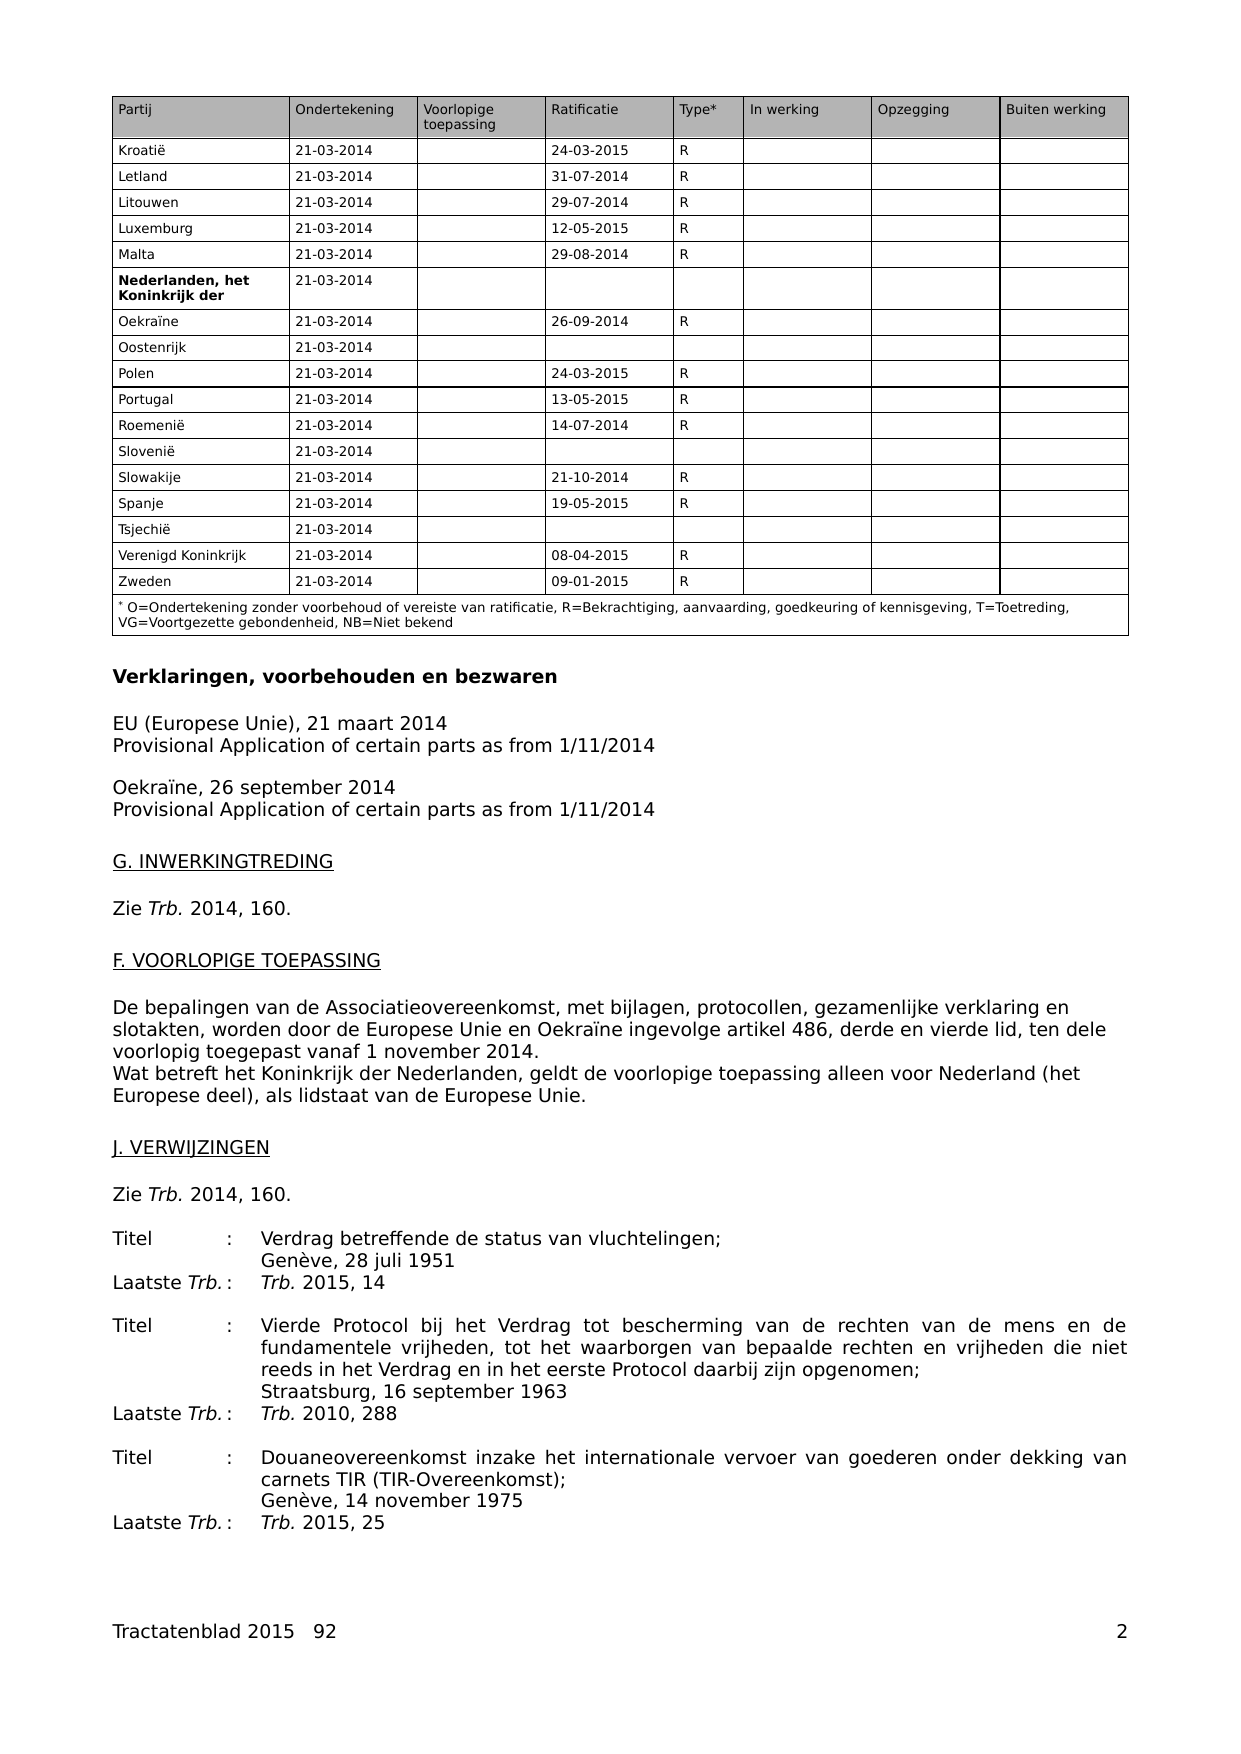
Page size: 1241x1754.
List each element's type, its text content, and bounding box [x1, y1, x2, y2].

table_cell [674, 517, 743, 542]
table_cell R [674, 242, 743, 267]
table_cell [226, 1294, 261, 1315]
table_cell 21-03-2014 [290, 190, 417, 215]
table_cell [872, 310, 999, 334]
text Provisional Application of certain parts as from 1/11/2014 [112, 735, 1128, 757]
subtitle Verklaringen, voorbehouden en bezwaren [112, 666, 1128, 688]
table_header Partij [113, 97, 289, 137]
table_cell [418, 190, 545, 215]
table_cell R [674, 216, 743, 241]
table_cell 21-03-2014 [290, 465, 417, 490]
table_cell 21-03-2014 [290, 336, 417, 360]
table_cell Laatste Trb. [112, 1403, 226, 1425]
table_cell [872, 465, 999, 490]
table_cell [1001, 242, 1128, 267]
table_cell Zweden [113, 569, 289, 594]
table_cell Trb. 2015, 25 [261, 1512, 1128, 1534]
table_cell R [674, 139, 743, 163]
table_cell Tsjechië [113, 517, 289, 542]
text Zie Trb. 2014, 160. [112, 1184, 1128, 1206]
table_cell [1001, 543, 1128, 568]
table_header Verdrag betreffende de status van vluchtelingen; Genève, 28 juli 1951 [261, 1228, 1128, 1272]
table_cell Trb. 2010, 288 [261, 1403, 1128, 1425]
table_header Opzegging [872, 97, 999, 137]
table_cell R [674, 310, 743, 334]
table_cell 14-07-2014 [546, 413, 673, 438]
table_cell [744, 413, 871, 438]
table_cell Laatste Trb. [112, 1272, 226, 1293]
table_cell : [226, 1315, 261, 1403]
table_cell Douaneovereenkomst inzake het internationale vervoer van goederen onder dekking van carnets TIR (TIR-Overeenkomst); Genève, 14 november 1975 [261, 1447, 1128, 1512]
table_cell [744, 216, 871, 241]
text Wat betreft het Koninkrijk der Nederlanden, geldt de voorlopige toepassing alleen voor Nederland (het Europese deel), als lidstaat van de Europese Unie. [112, 1063, 1128, 1107]
table_header In werking [744, 97, 871, 137]
table_cell R [674, 190, 743, 215]
table_cell [1001, 439, 1128, 464]
table_header Titel [112, 1228, 226, 1272]
table_cell [872, 164, 999, 189]
table_cell [872, 543, 999, 568]
table_cell [872, 413, 999, 438]
table_cell [674, 439, 743, 464]
table_cell [872, 517, 999, 542]
table_cell [1001, 139, 1128, 163]
table_header : [226, 1228, 261, 1272]
table_cell [1001, 164, 1128, 189]
table_cell [112, 1294, 226, 1315]
table_cell [1001, 388, 1128, 412]
table_cell [744, 164, 871, 189]
table_cell R [674, 164, 743, 189]
table_cell [418, 465, 545, 490]
table_cell [744, 569, 871, 594]
table_cell [112, 1425, 226, 1447]
table_cell [546, 336, 673, 360]
table_cell [418, 361, 545, 386]
table_cell [1001, 465, 1128, 490]
text Zie Trb. 2014, 160. [112, 898, 1128, 920]
table_cell [744, 268, 871, 308]
subtitle J. VERWIJZINGEN [112, 1137, 1128, 1159]
table_cell Oekraïne [113, 310, 289, 334]
table_cell Litouwen [113, 190, 289, 215]
table_cell Vierde Protocol bij het Verdrag tot bescherming van de rechten van de mens en de fundamentele vrijheden, tot het waarborgen van bepaalde rechten en vrijheden die niet reeds in het Verdrag en in het eerste Protocol daarbij zijn opgenomen; Straatsburg, 16 september 1963 [261, 1315, 1128, 1403]
table_cell [418, 139, 545, 163]
table_cell 21-03-2014 [290, 517, 417, 542]
table_cell 21-03-2014 [290, 242, 417, 267]
text De bepalingen van de Associatieovereenkomst, met bijlagen, protocollen, gezamenlijke verklaring en slotakten, worden door de Europese Unie en Oekraïne ingevolge artikel 486, derde en vierde lid, ten dele voorlopig toegepast vanaf 1 november 2014. [112, 997, 1128, 1063]
table_cell R [674, 543, 743, 568]
table_cell 19-05-2015 [546, 491, 673, 516]
table_cell [1001, 268, 1128, 308]
table_cell [1001, 216, 1128, 241]
table_cell [744, 543, 871, 568]
table_cell 21-03-2014 [290, 268, 417, 308]
table_cell [1001, 361, 1128, 386]
table_cell 21-03-2014 [290, 139, 417, 163]
table_cell [1001, 413, 1128, 438]
table_cell [872, 361, 999, 386]
table_cell Portugal [113, 388, 289, 412]
table_cell [418, 491, 545, 516]
table_cell [418, 517, 545, 542]
table_cell [1001, 491, 1128, 516]
table_cell [418, 164, 545, 189]
table_cell [744, 190, 871, 215]
table_header Ratificatie [546, 97, 673, 137]
table_cell Spanje [113, 491, 289, 516]
table_cell [744, 388, 871, 412]
table_cell [872, 388, 999, 412]
table_cell [744, 139, 871, 163]
table_cell [418, 216, 545, 241]
table_cell [872, 216, 999, 241]
table_cell [546, 439, 673, 464]
table_cell 21-03-2014 [290, 413, 417, 438]
text Oekraïne, 26 september 2014 [112, 777, 1128, 799]
table_cell [674, 268, 743, 308]
table_cell : [226, 1272, 261, 1293]
table_cell 21-03-2014 [290, 491, 417, 516]
table_cell R [674, 569, 743, 594]
table_cell [872, 242, 999, 267]
table_cell [1001, 517, 1128, 542]
table_cell Luxemburg [113, 216, 289, 241]
table_cell : [226, 1403, 261, 1425]
table_cell Titel [112, 1315, 226, 1403]
table_cell [1001, 310, 1128, 334]
table_cell R [674, 465, 743, 490]
table_cell [744, 517, 871, 542]
table_header Type* [674, 97, 743, 137]
table_cell [546, 268, 673, 308]
table_cell 21-03-2014 [290, 569, 417, 594]
table_cell [872, 190, 999, 215]
table_cell [744, 439, 871, 464]
table_cell * O=Ondertekening zonder voorbehoud of vereiste van ratificatie, R=Bekrachtiging, aanvaarding, goedkeuring of kennisgeving, T=Toetreding, VG=Voortgezette gebondenheid, NB=Niet bekend [113, 595, 1128, 635]
table_cell [872, 336, 999, 360]
table_cell 09-01-2015 [546, 569, 673, 594]
table_cell 21-03-2014 [290, 388, 417, 412]
table_header Buiten werking [1001, 97, 1128, 137]
table_cell 21-03-2014 [290, 361, 417, 386]
table_cell : [226, 1512, 261, 1534]
table_cell [1001, 190, 1128, 215]
text Provisional Application of certain parts as from 1/11/2014 [112, 799, 1128, 821]
table_cell R [674, 361, 743, 386]
table_cell [1001, 569, 1128, 594]
table_cell [872, 491, 999, 516]
table_cell Nederlanden, het Koninkrijk der [113, 268, 289, 308]
table_cell [744, 336, 871, 360]
table_cell R [674, 388, 743, 412]
table_cell 12-05-2015 [546, 216, 673, 241]
table_cell Oostenrijk [113, 336, 289, 360]
table_cell [872, 569, 999, 594]
table_cell 13-05-2015 [546, 388, 673, 412]
table_cell [418, 242, 545, 267]
table_cell [744, 465, 871, 490]
table_cell 21-10-2014 [546, 465, 673, 490]
table_cell [744, 242, 871, 267]
table_cell [418, 310, 545, 334]
table_cell Roemenië [113, 413, 289, 438]
table_cell [1001, 336, 1128, 360]
table_cell [226, 1425, 261, 1447]
table_cell [418, 439, 545, 464]
table_cell 24-03-2015 [546, 139, 673, 163]
table_cell 26-09-2014 [546, 310, 673, 334]
table_cell 24-03-2015 [546, 361, 673, 386]
table_cell Slowakije [113, 465, 289, 490]
table_cell Slovenië [113, 439, 289, 464]
table_cell [418, 569, 545, 594]
table_header Voorlopige toepassing [418, 97, 545, 137]
table_cell [418, 336, 545, 360]
table_cell [872, 139, 999, 163]
table_cell 29-07-2014 [546, 190, 673, 215]
table_cell : [226, 1447, 261, 1512]
table_cell [546, 517, 673, 542]
table_cell 21-03-2014 [290, 164, 417, 189]
table_cell [744, 310, 871, 334]
table_cell Titel [112, 1447, 226, 1512]
table_cell [674, 336, 743, 360]
table_cell 21-03-2014 [290, 543, 417, 568]
table_cell Letland [113, 164, 289, 189]
table_cell [872, 268, 999, 308]
table_cell [744, 491, 871, 516]
subtitle G. INWERKINGTREDING [112, 851, 1128, 873]
table_cell [261, 1294, 1128, 1315]
table_cell R [674, 413, 743, 438]
table_cell [418, 268, 545, 308]
table_cell [418, 413, 545, 438]
table_cell 21-03-2014 [290, 439, 417, 464]
table_cell 29-08-2014 [546, 242, 673, 267]
table_cell Laatste Trb. [112, 1512, 226, 1534]
table_cell 08-04-2015 [546, 543, 673, 568]
table_cell Polen [113, 361, 289, 386]
text EU (Europese Unie), 21 maart 2014 [112, 713, 1128, 735]
table_cell Verenigd Koninkrijk [113, 543, 289, 568]
table_cell 21-03-2014 [290, 216, 417, 241]
table_cell Malta [113, 242, 289, 267]
table_cell [872, 439, 999, 464]
table_cell Trb. 2015, 14 [261, 1272, 1128, 1293]
table_cell 21-03-2014 [290, 310, 417, 334]
table_cell R [674, 491, 743, 516]
table_cell Kroatië [113, 139, 289, 163]
table_cell [418, 388, 545, 412]
subtitle F. VOORLOPIGE TOEPASSING [112, 950, 1128, 972]
table_cell [744, 361, 871, 386]
table_header Ondertekening [290, 97, 417, 137]
table_cell [261, 1425, 1128, 1447]
table_cell [418, 543, 545, 568]
table_cell 31-07-2014 [546, 164, 673, 189]
